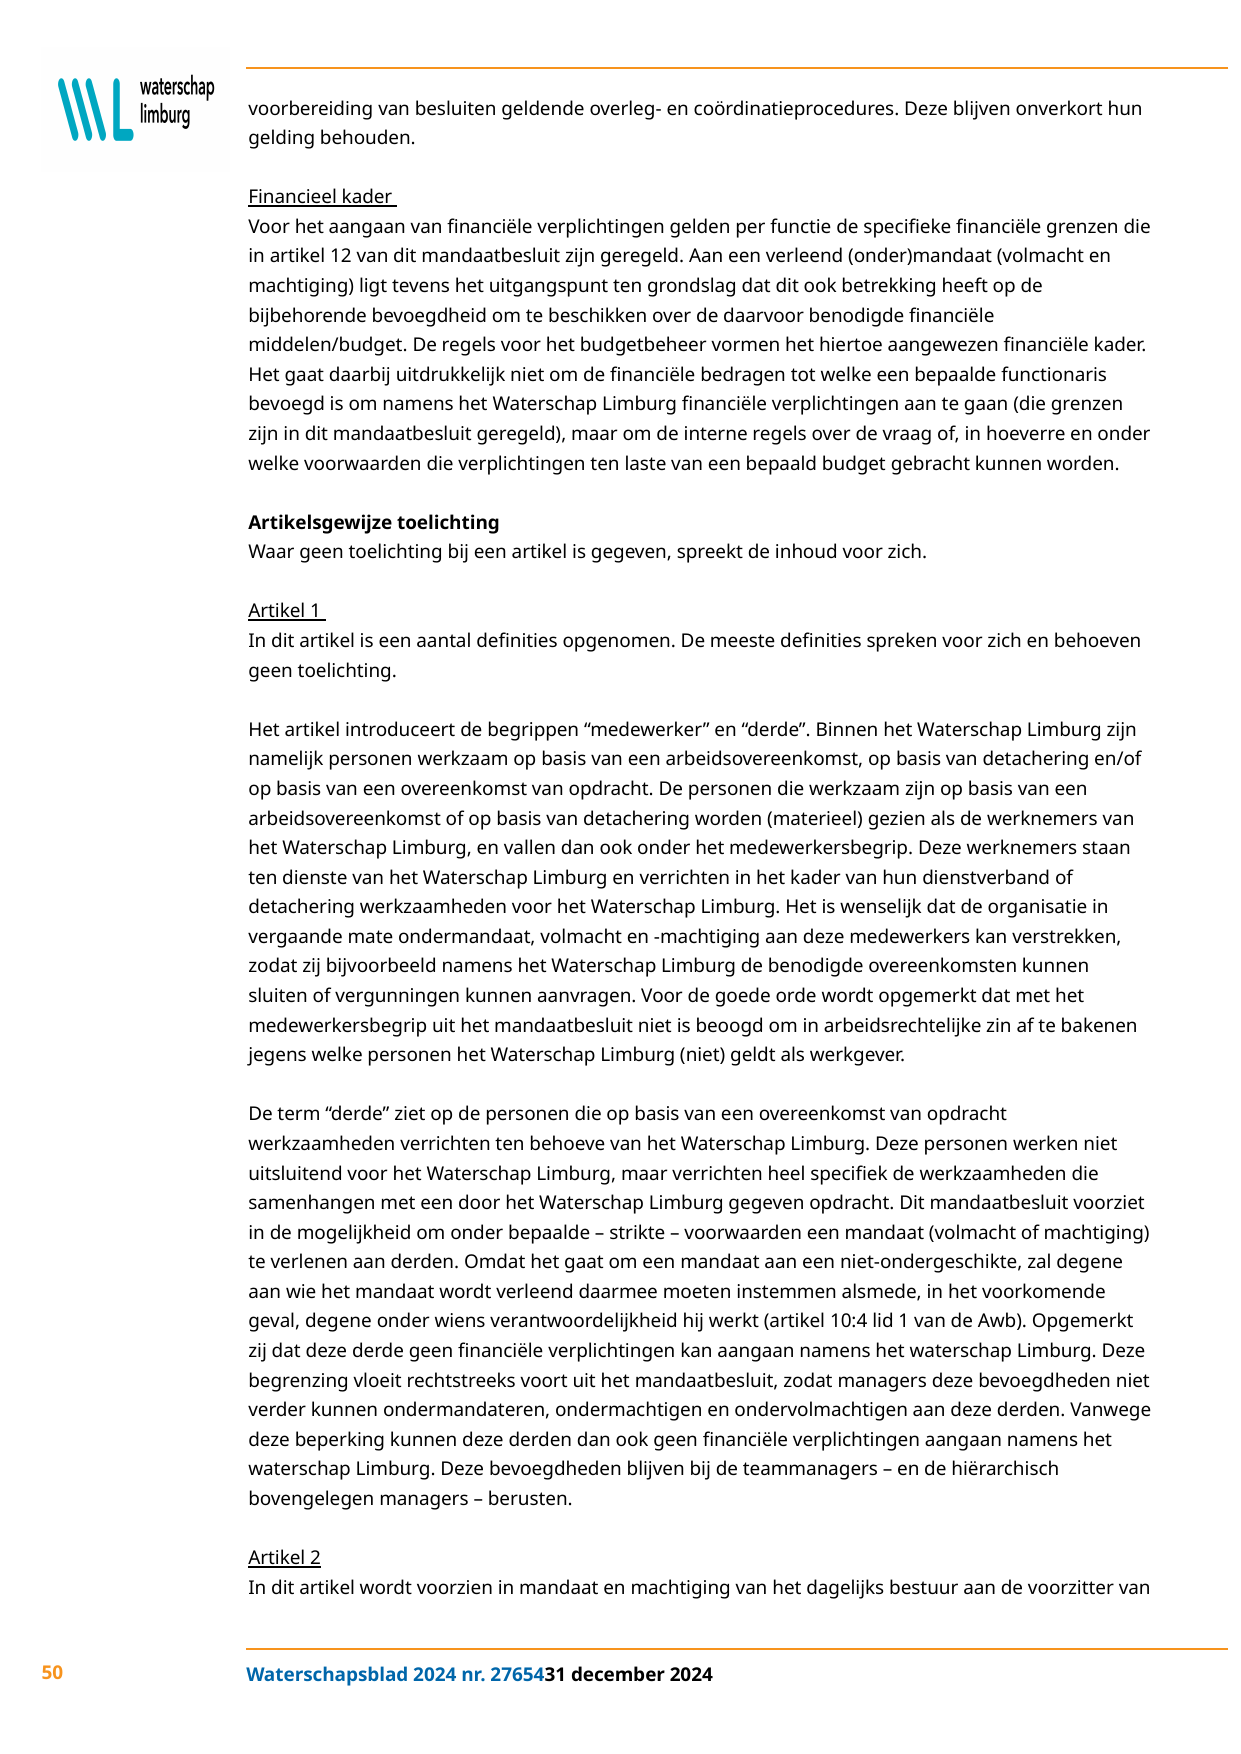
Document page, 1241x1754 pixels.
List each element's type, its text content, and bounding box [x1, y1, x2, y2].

text Het artikel introduceert de begrippen “medewerker” en “derde”. Binnen het Waterschap Limburg zijn namelijk personen werkzaam op basis van een arbeidsovereenkomst, op basis van detachering en/of op basis van een overeenkomst van opdracht. De personen die werkzaam zijn op basis van een arbeidsovereenkomst of op basis van detachering worden (materieel) gezien als de werknemers van het Waterschap Limburg, en vallen dan ook onder het medewerkersbegrip. Deze werknemers staan ten dienste van het Waterschap Limburg en verrichten in het kader van hun dienstverband of detachering werkzaamheden voor het Waterschap Limburg. Het is wenselijk dat de organisatie in vergaande mate ondermandaat, volmacht en -machtiging aan deze medewerkers kan verstrekken, zodat zij bijvoorbeeld namens het Waterschap Limburg de benodigde overeenkomsten kunnen sluiten of vergunningen kunnen aanvragen. Voor de goede orde wordt opgemerkt dat met het medewerkersbegrip uit het mandaatbesluit niet is beoogd om in arbeidsrechtelijke zin af te bakenen jegens welke personen het Waterschap Limburg (niet) geldt als werkgever. [248, 716, 1152, 1067]
text In dit artikel is een aantal definities opgenomen. De meeste definities spreken voor zich en behoeven geen toelichting. [248, 627, 1152, 683]
text De term “derde” ziet op de personen die op basis van een overeenkomst van opdracht werkzaamheden verrichten ten behoeve van het Waterschap Limburg. Deze personen werken niet uitsluitend voor het Waterschap Limburg, maar verrichten heel specifiek de werkzaamheden die samenhangen met een door het Waterschap Limburg gegeven opdracht. Dit mandaatbesluit voorziet in de mogelijkheid om onder bepaalde – strikte – voorwaarden een mandaat (volmacht of machtiging) te verlenen aan derden. Omdat het gaat om een mandaat aan een niet-ondergeschikte, zal degene aan wie het mandaat wordt verleend daarmee moeten instemmen alsmede, in het voorkomende geval, degene onder wiens verantwoordelijkheid hij werkt (artikel 10:4 lid 1 van de Awb). Opgemerkt zij dat deze derde geen financiële verplichtingen kan aangaan namens het waterschap Limburg. Deze begrenzing vloeit rechtstreeks voort uit het mandaatbesluit, zodat managers deze bevoegdheden niet verder kunnen ondermandateren, ondermachtigen en ondervolmachtigen aan deze derden. Vanwege deze beperking kunnen deze derden dan ook geen financiële verplichtingen aangaan namens het waterschap Limburg. Deze bevoegdheden blijven bij de teammanagers – en de hiërarchisch bovengelegen managers – berusten. [248, 1101, 1152, 1511]
text Artikel 1 [248, 598, 1152, 623]
text Artikel 2 [248, 1544, 1152, 1570]
text Financieel kader [248, 183, 1152, 209]
text voorbereiding van besluiten geldende overleg- en coördinatieprocedures. Deze blijven onverkort hun gelding behouden. [248, 95, 1152, 150]
text Artikelsgewijze toelichting [248, 509, 1152, 535]
text In dit artikel wordt voorzien in mandaat en machtiging van het dagelijks bestuur aan de voorzitter van [248, 1574, 1152, 1600]
text Voor het aangaan van financiële verplichtingen gelden per functie de specifieke financiële grenzen die in artikel 12 van dit mandaatbesluit zijn geregeld. Aan een verleend (onder)mandaat (volmacht en machtiging) ligt tevens het uitgangspunt ten grondslag dat dit ook betrekking heeft op de bijbehorende bevoegdheid om te beschikken over de daarvoor benodigde financiële middelen/budget. De regels voor het budgetbeheer vormen het hiertoe aangewezen financiële kader. Het gaat daarbij uitdrukkelijk niet om de financiële bedragen tot welke een bepaalde functionaris bevoegd is om namens het Waterschap Limburg financiële verplichtingen aan te gaan (die grenzen zijn in dit mandaatbesluit geregeld), maar om de interne regels over de vraag of, in hoeverre en onder welke voorwaarden die verplichtingen ten laste van een bepaald budget gebracht kunnen worden. [248, 213, 1152, 476]
picture [41, 47, 231, 172]
text Waar geen toelichting bij een artikel is gegeven, spreekt de inhoud voor zich. [248, 538, 1152, 564]
